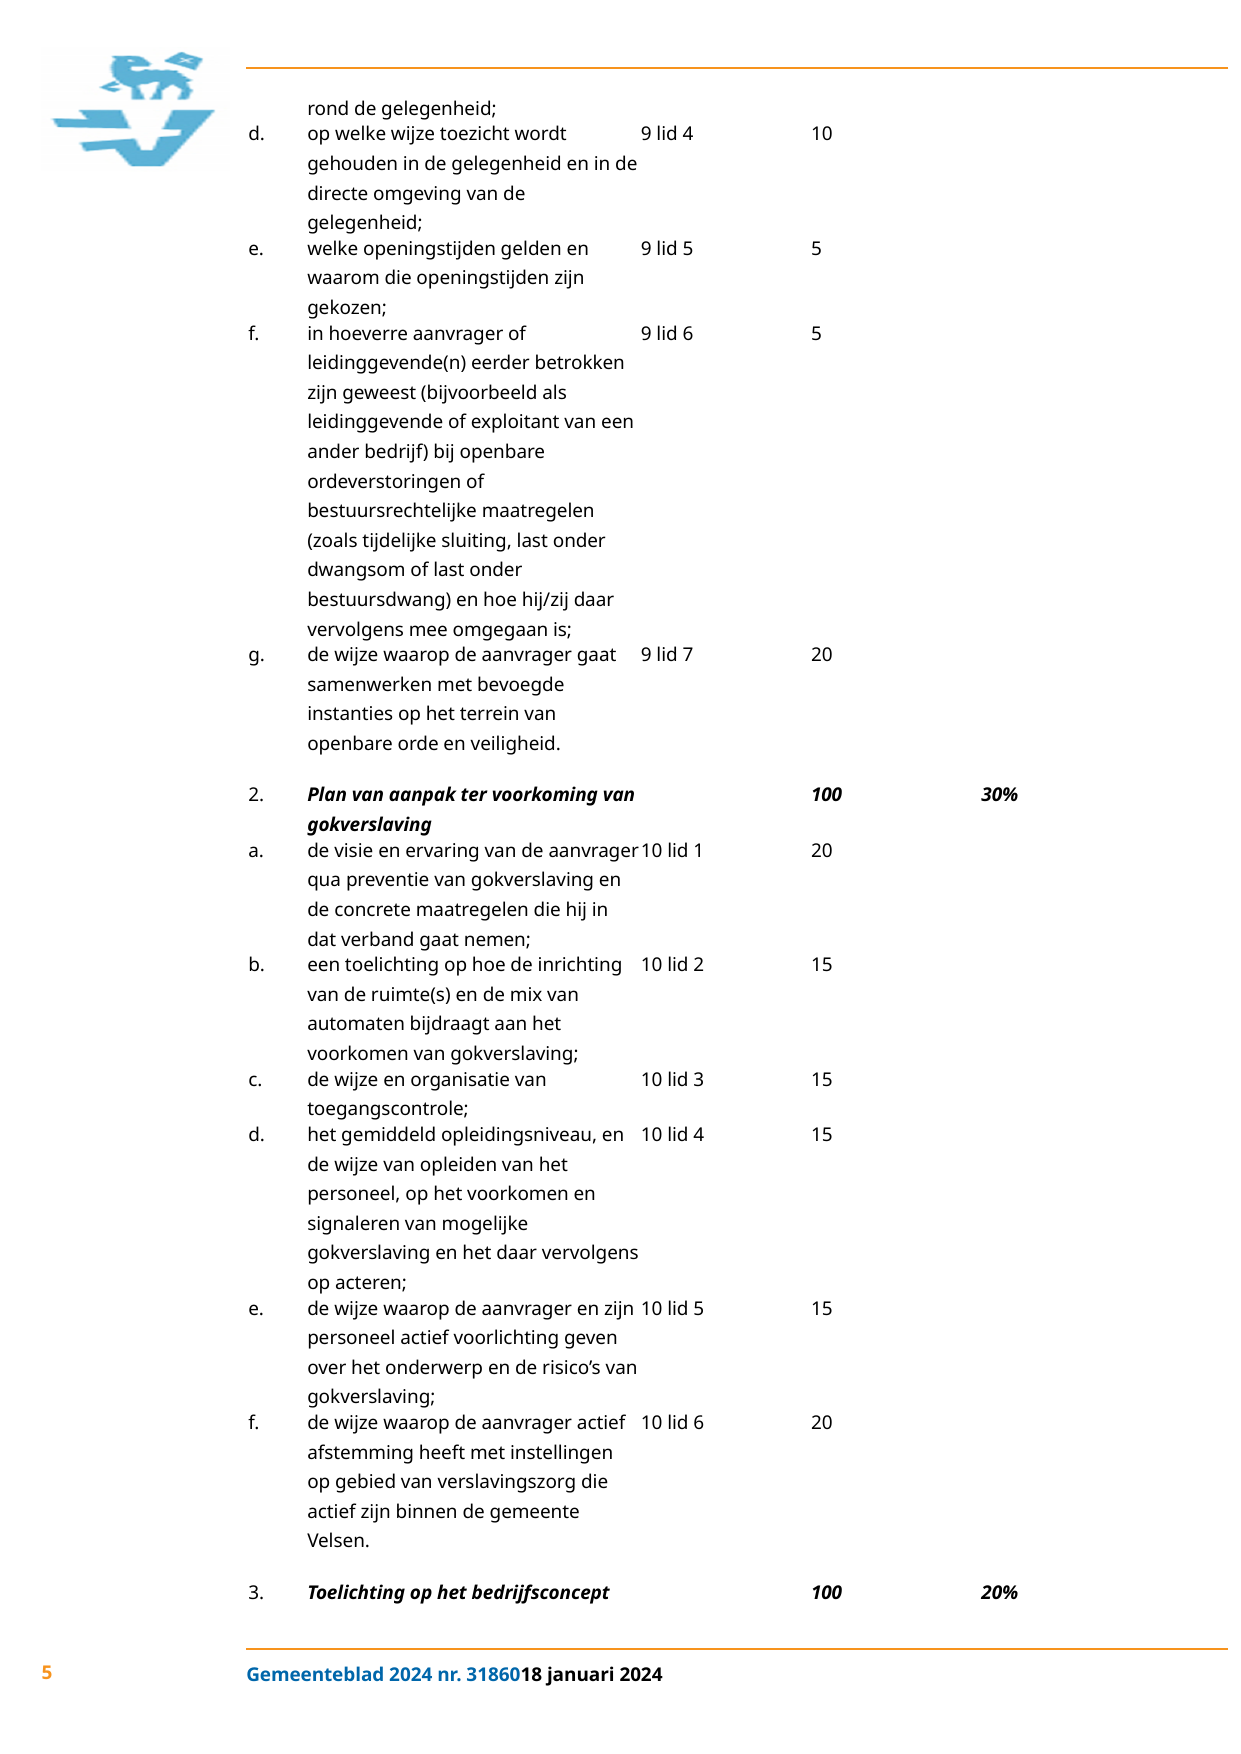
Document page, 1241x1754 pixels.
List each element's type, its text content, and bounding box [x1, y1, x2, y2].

table_cell de wijze en organisatie van toegangscontrole; [248, 1066, 641, 1121]
table_cell [641, 95, 811, 121]
table_cell [981, 1121, 1152, 1295]
table_cell [981, 951, 1152, 1066]
table_cell [981, 1409, 1152, 1553]
table_cell [981, 1295, 1152, 1409]
table_cell 15 [811, 1121, 981, 1295]
table_cell 9 lid 4 [641, 121, 811, 235]
table_cell Plan van aanpak ter voorkoming van gokverslaving [248, 782, 641, 837]
table_cell [811, 95, 981, 121]
table_cell 9 lid 7 [641, 641, 811, 756]
table_cell [248, 756, 1152, 782]
table_cell [981, 235, 1152, 320]
table_cell 5 [811, 235, 981, 320]
table_cell 5 [811, 320, 981, 641]
table_cell 10 lid 6 [641, 1409, 811, 1553]
table_cell in hoeverre aanvrager of leidinggevende(n) eerder betrokken zijn geweest (bijvoorbeeld als leidinggevende of exploitant van een ander bedrijf) bij openbare ordeverstoringen of bestuursrechtelijke maatregelen (zoals tijdelijke sluiting, last onder dwangsom of last onder bestuursdwang) en hoe hij/zij daar vervolgens mee omgegaan is; [248, 320, 641, 641]
table_cell 9 lid 5 [641, 235, 811, 320]
table_cell [981, 837, 1152, 951]
table_cell de wijze waarop de aanvrager gaat samenwerken met bevoegde instanties op het terrein van openbare orde en veiligheid. [248, 641, 641, 756]
table_cell 10 lid 1 [641, 837, 811, 951]
table_cell [248, 1554, 1152, 1579]
table_cell het gemiddeld opleidingsniveau, en de wijze van opleiden van het personeel, op het voorkomen en signaleren van mogelijke gokverslaving en het daar vervolgens op acteren; [248, 1121, 641, 1295]
table_cell [981, 320, 1152, 641]
table_cell rond de gelegenheid; [248, 95, 641, 121]
table_cell 100 [811, 782, 981, 837]
table_cell 30% [981, 782, 1152, 837]
table_cell [641, 782, 811, 837]
table_cell de wijze waarop de aanvrager actief afstemming heeft met instellingen op gebied van verslavingszorg die actief zijn binnen de gemeente Velsen. [248, 1409, 641, 1553]
table_cell op welke wijze toezicht wordt gehouden in de gelegenheid en in de directe omgeving van de gelegenheid; [248, 121, 641, 235]
table_cell [981, 641, 1152, 756]
table_cell de visie en ervaring van de aanvrager qua preventie van gokverslaving en de concrete maatregelen die hij in dat verband gaat nemen; [248, 837, 641, 951]
table_cell 20 [811, 641, 981, 756]
table_cell [641, 1579, 811, 1605]
table_cell de wijze waarop de aanvrager en zijn personeel actief voorlichting geven over het onderwerp en de risico’s van gokverslaving; [248, 1295, 641, 1409]
table_cell 15 [811, 951, 981, 1066]
table_cell Toelichting op het bedrijfsconcept [248, 1579, 641, 1605]
picture [41, 47, 231, 172]
table_cell 15 [811, 1295, 981, 1409]
table_cell 10 lid 3 [641, 1066, 811, 1121]
table_cell welke openingstijden gelden en waarom die openingstijden zijn gekozen; [248, 235, 641, 320]
table_cell 10 [811, 121, 981, 235]
table_cell 15 [811, 1066, 981, 1121]
table_cell 10 lid 2 [641, 951, 811, 1066]
table_cell 10 lid 5 [641, 1295, 811, 1409]
table_cell een toelichting op hoe de inrichting van de ruimte(s) en de mix van automaten bijdraagt aan het voorkomen van gokverslaving; [248, 951, 641, 1066]
table_cell 10 lid 4 [641, 1121, 811, 1295]
table_cell [981, 95, 1152, 121]
table_cell 20 [811, 1409, 981, 1553]
table_cell 100 [811, 1579, 981, 1605]
table_cell 20 [811, 837, 981, 951]
table_cell 9 lid 6 [641, 320, 811, 641]
table_cell [981, 1066, 1152, 1121]
table_cell 20% [981, 1579, 1152, 1605]
table_cell [981, 121, 1152, 235]
